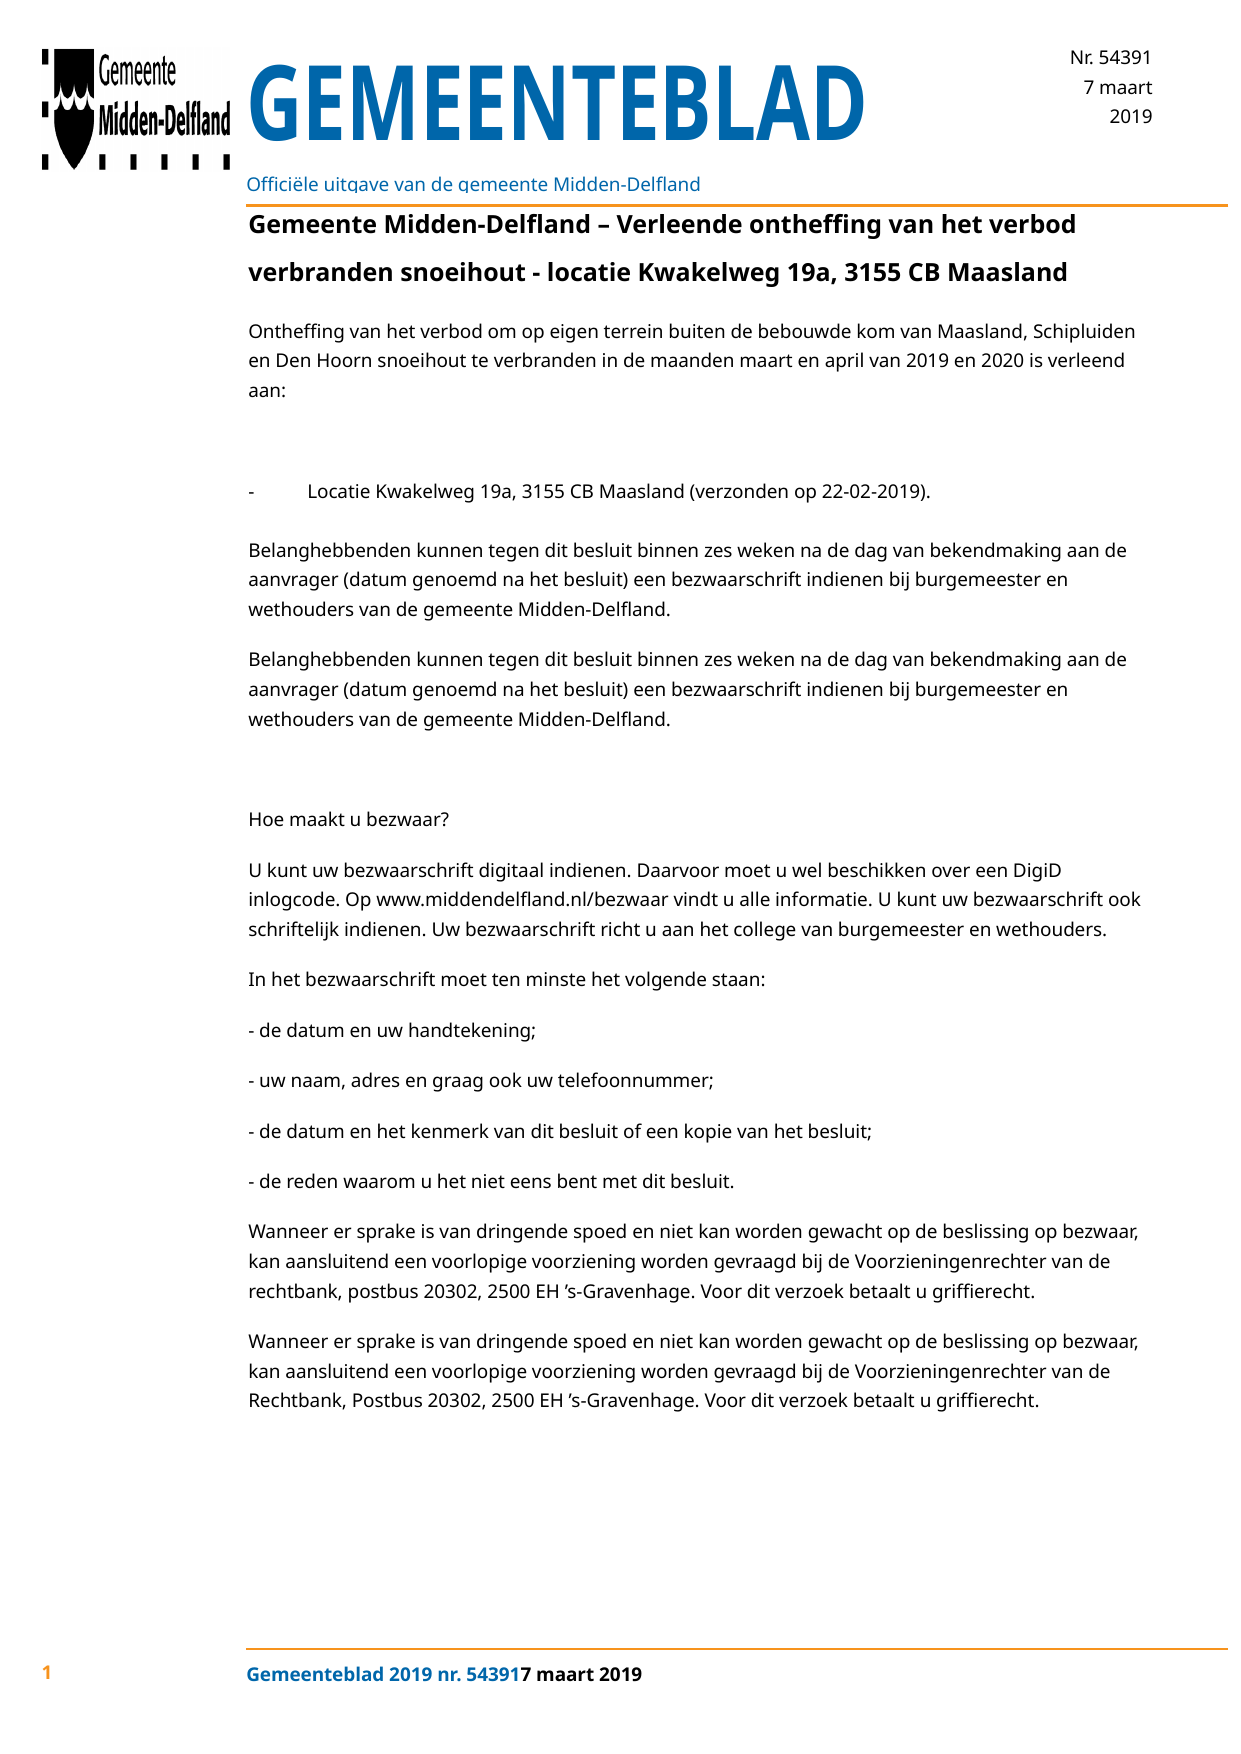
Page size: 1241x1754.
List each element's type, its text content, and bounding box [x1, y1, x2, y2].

text - uw naam, adres en graag ook uw telefoonnummer; [248, 1067, 1152, 1093]
text Belanghebbenden kunnen tegen dit besluit binnen zes weken na de dag van bekendmaking aan de aanvrager (datum genoemd na het besluit) een bezwaarschrift indienen bij burgemeester en wethouders van de gemeente Midden-Delfland. [248, 647, 1152, 732]
text U kunt uw bezwaarschrift digitaal indienen. Daarvoor moet u wel beschikken over een DigiD inlogcode. Op www.middendelfland.nl/bezwaar vindt u alle informatie. U kunt uw bezwaarschrift ook schriftelijk indienen. Uw bezwaarschrift richt u aan het college van burgemeester en wethouders. [248, 857, 1152, 942]
text Gemeente Midden-Delfland – Verleende ontheffing van het verbod verbranden snoeihout - locatie Kwakelweg 19a, 3155 CB Maasland [248, 207, 1152, 288]
text - de datum en uw handtekening; [248, 1017, 1152, 1043]
list Locatie Kwakelweg 19a, 3155 CB Maasland (verzonden op 22-02-2019). [248, 478, 1152, 504]
text ​Wanneer er sprake is van dringende spoed en niet kan worden gewacht op de beslissing op bezwaar, kan aansluitend een voorlopige voorziening worden gevraagd bij de Voorzieningenrechter van de rechtbank, postbus 20302, 2500 EH ’s-Gravenhage. Voor dit verzoek betaalt u griffierecht. [248, 1219, 1152, 1304]
text ​ [248, 756, 1152, 782]
text In het bezwaarschrift moet ten minste het volgende staan: [248, 967, 1152, 992]
text Hoe maakt u bezwaar? [248, 807, 1152, 832]
text Belanghebbenden kunnen tegen dit besluit binnen zes weken na de dag van bekendmaking aan de aanvrager (datum genoemd na het besluit) een bezwaarschrift indienen bij burgemeester en wethouders van de gemeente Midden-Delfland. [248, 537, 1152, 622]
text Ontheffing van het verbod om op eigen terrein buiten de bebouwde kom van Maasland, Schipluiden en Den Hoorn snoeihout te verbranden in de maanden maart en april van 2019 en 2020 is verleend aan: [248, 318, 1152, 403]
text - de datum en het kenmerk van dit besluit of een kopie van het besluit; [248, 1118, 1152, 1144]
text Wanneer er sprake is van dringende spoed en niet kan worden gewacht op de beslissing op bezwaar, kan aansluitend een voorlopige voorziening worden gevraagd bij de Voorzieningenrechter van de Rechtbank, Postbus 20302, 2500 EH ’s-Gravenhage. Voor dit verzoek betaalt u griffierecht. [248, 1328, 1152, 1413]
text - de reden waarom u het niet eens bent met dit besluit. [248, 1168, 1152, 1194]
picture [41, 47, 231, 172]
